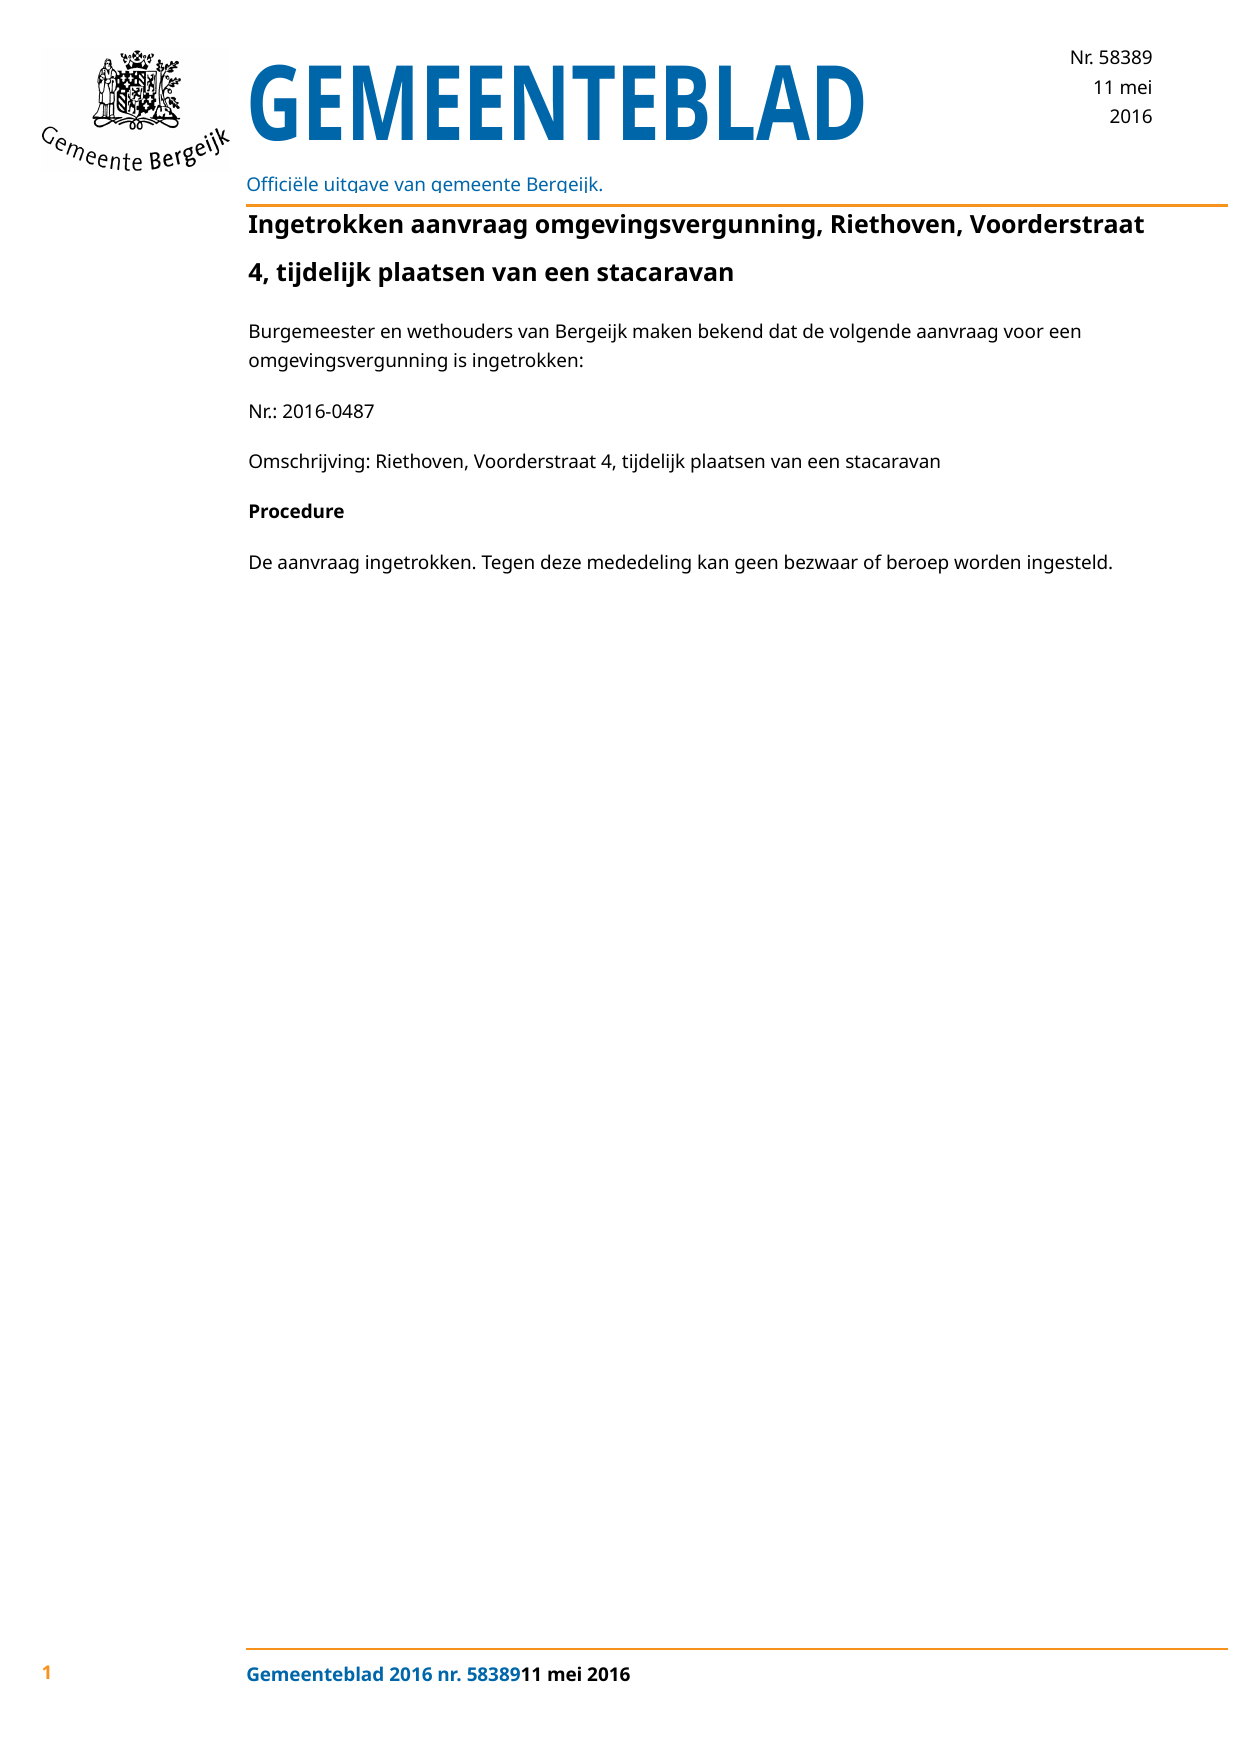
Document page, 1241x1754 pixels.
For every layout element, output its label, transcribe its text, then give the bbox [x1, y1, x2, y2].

text Nr.: 2016-0487 [248, 398, 1152, 424]
text Burgemeester en wethouders van Bergeijk maken bekend dat de volgende aanvraag voor een omgevingsvergunning is ingetrokken: [248, 318, 1152, 373]
text Procedure [248, 499, 1152, 524]
text De aanvraag ingetrokken. Tegen deze mededeling kan geen bezwaar of beroep worden ingesteld. [248, 549, 1152, 575]
text Omschrijving: Riethoven, Voorderstraat 4, tijdelijk plaatsen van een stacaravan [248, 448, 1152, 474]
picture [41, 47, 231, 172]
text Ingetrokken aanvraag omgevingsvergunning, Riethoven, Voorderstraat 4, tijdelijk plaatsen van een stacaravan [248, 207, 1152, 288]
